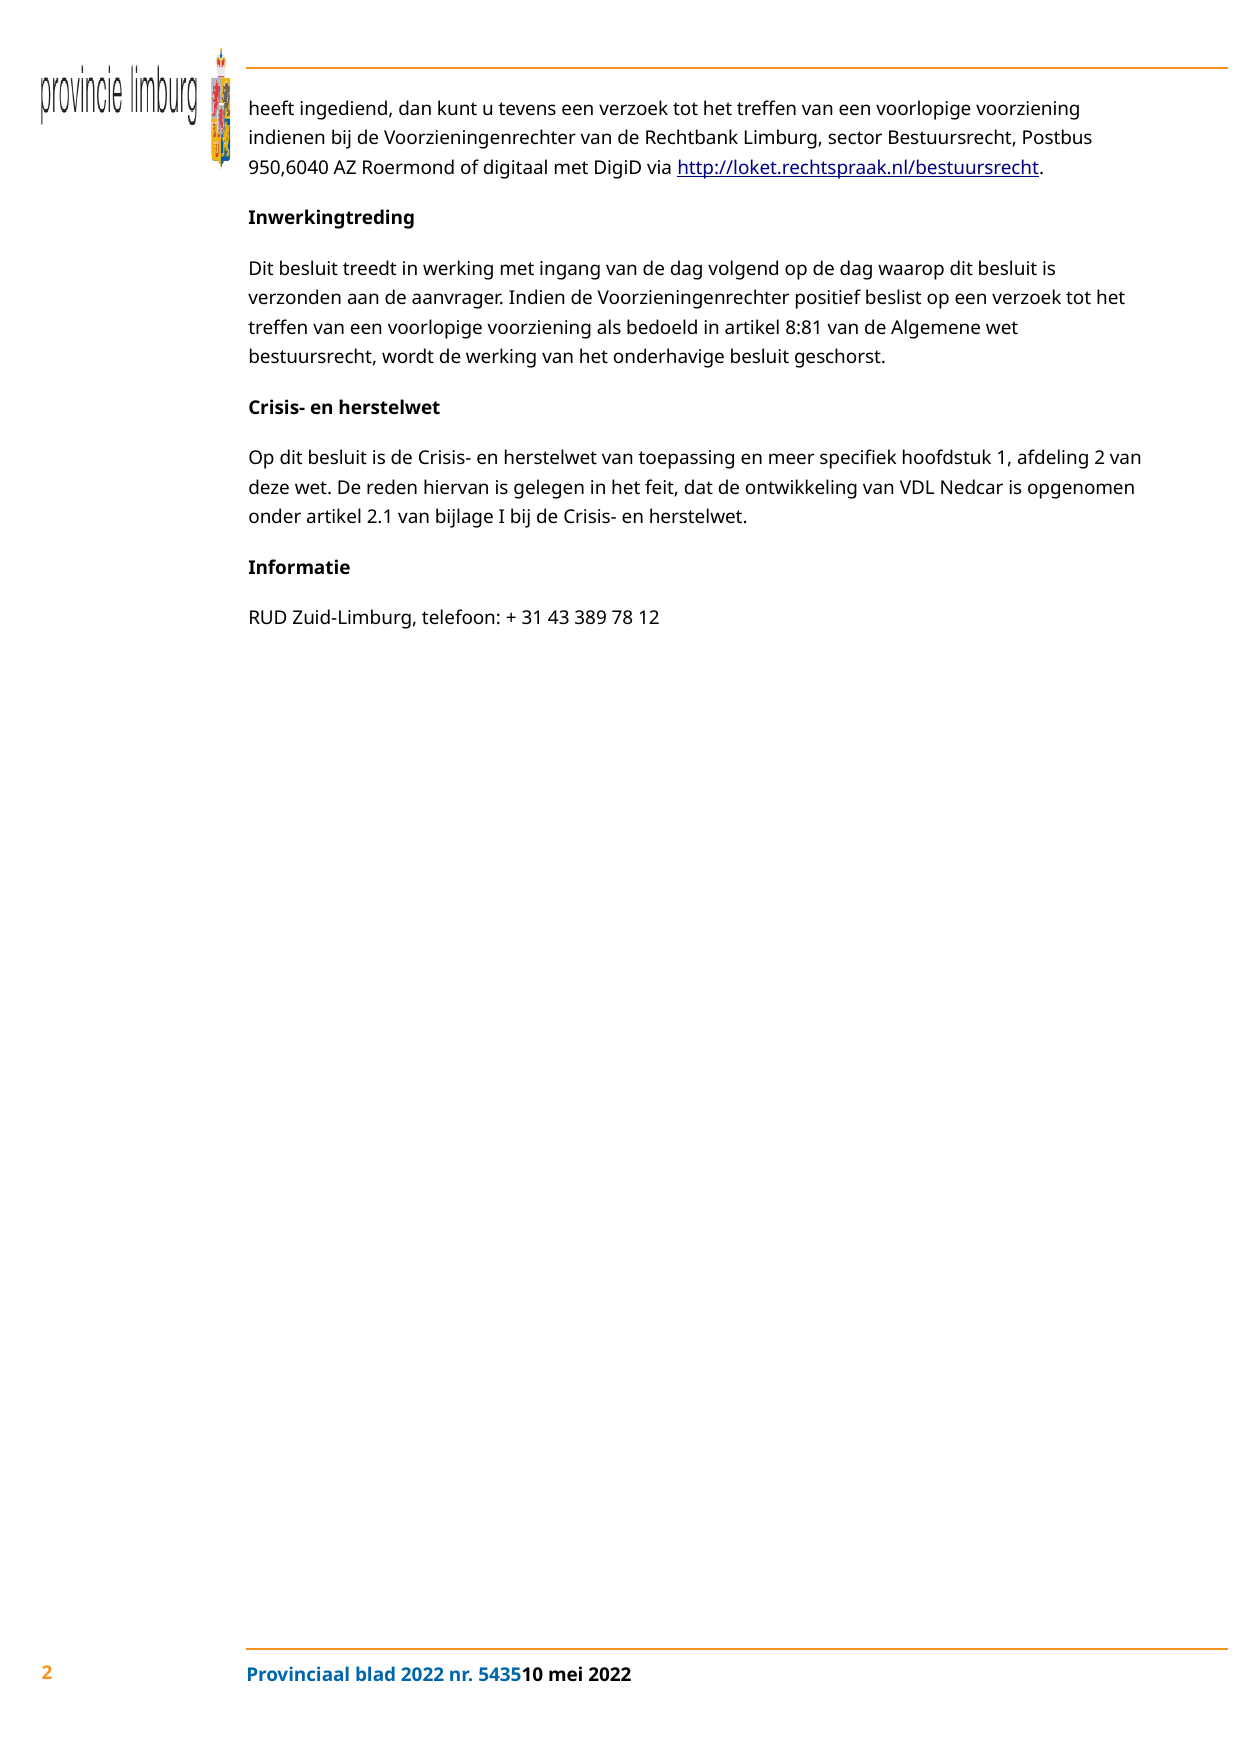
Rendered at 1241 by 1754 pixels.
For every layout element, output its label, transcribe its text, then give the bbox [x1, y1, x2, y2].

text Op dit besluit is de Crisis- en herstelwet van toepassing en meer specifiek hoofdstuk 1, afdeling 2 van deze wet. De reden hiervan is gelegen in het feit, dat de ontwikkeling van VDL Nedcar is opgenomen onder artikel 2.1 van bijlage I bij de Crisis- en herstelwet. [248, 444, 1152, 529]
text Inwerkingtreding [248, 204, 1152, 230]
picture [41, 47, 231, 172]
text Informatie [248, 554, 1152, 580]
text RUD Zuid-Limburg, telefoon: + 31 43 389 78 12 [248, 604, 1152, 630]
text Crisis- en herstelwet [248, 394, 1152, 420]
text heeft ingediend, dan kunt u tevens een verzoek tot het treffen van een voorlopige voorziening indienen bij de Voorzieningenrechter van de Rechtbank Limburg, sector Bestuursrecht, Postbus 950,6040 AZ Roermond of digitaal met DigiD via http://loket.rechtspraak.nl/bestuursrecht. [248, 95, 1152, 180]
text Dit besluit treedt in werking met ingang van de dag volgend op de dag waarop dit besluit is verzonden aan de aanvrager. Indien de Voorzieningenrechter positief beslist op een verzoek tot het treffen van een voorlopige voorziening als bedoeld in artikel 8:81 van de Algemene wet bestuursrecht, wordt de werking van het onderhavige besluit geschorst. [248, 255, 1152, 369]
